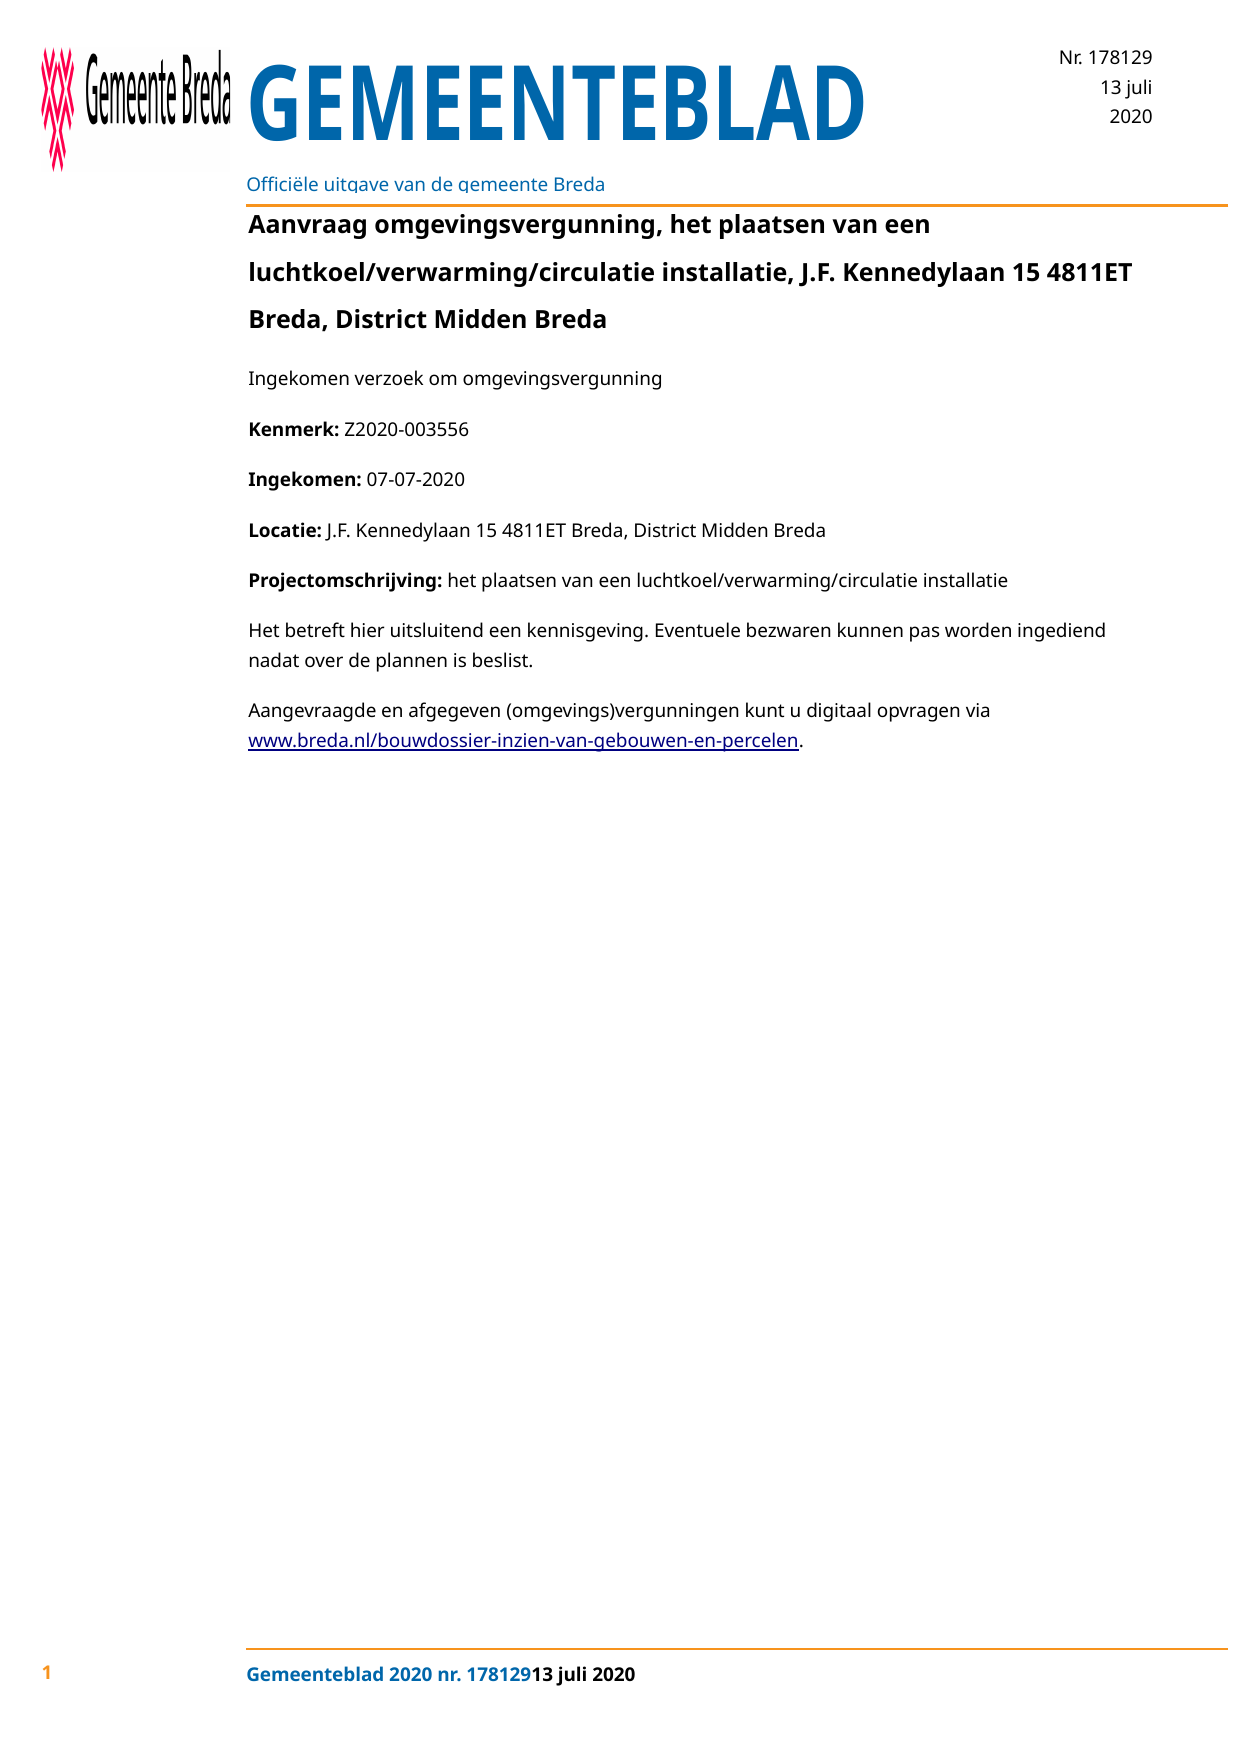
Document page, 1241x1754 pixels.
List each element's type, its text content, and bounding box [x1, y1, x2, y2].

text Ingekomen: 07-07-2020 [248, 466, 1152, 492]
text Het betreft hier uitsluitend een kennisgeving. Eventuele bezwaren kunnen pas worden ingediend nadat over de plannen is beslist. [248, 618, 1152, 673]
text Aangevraagde en afgegeven (omgevings)vergunningen kunt u digitaal opvragen via www.breda.nl/bouwdossier-inzien-van-gebouwen-en-percelen. [248, 698, 1152, 753]
text Projectomschrijving: het plaatsen van een luchtkoel/verwarming/circulatie installatie [248, 567, 1152, 593]
picture [41, 47, 231, 172]
text Ingekomen verzoek om omgevingsvergunning [248, 366, 1152, 391]
text Locatie: J.F. Kennedylaan 15 4811ET Breda, District Midden Breda [248, 517, 1152, 542]
text Aanvraag omgevingsvergunning, het plaatsen van een luchtkoel/verwarming/circulatie installatie, J.F. Kennedylaan 15 4811ET Breda, District Midden Breda [248, 207, 1152, 336]
text Kenmerk: Z2020-003556 [248, 416, 1152, 442]
